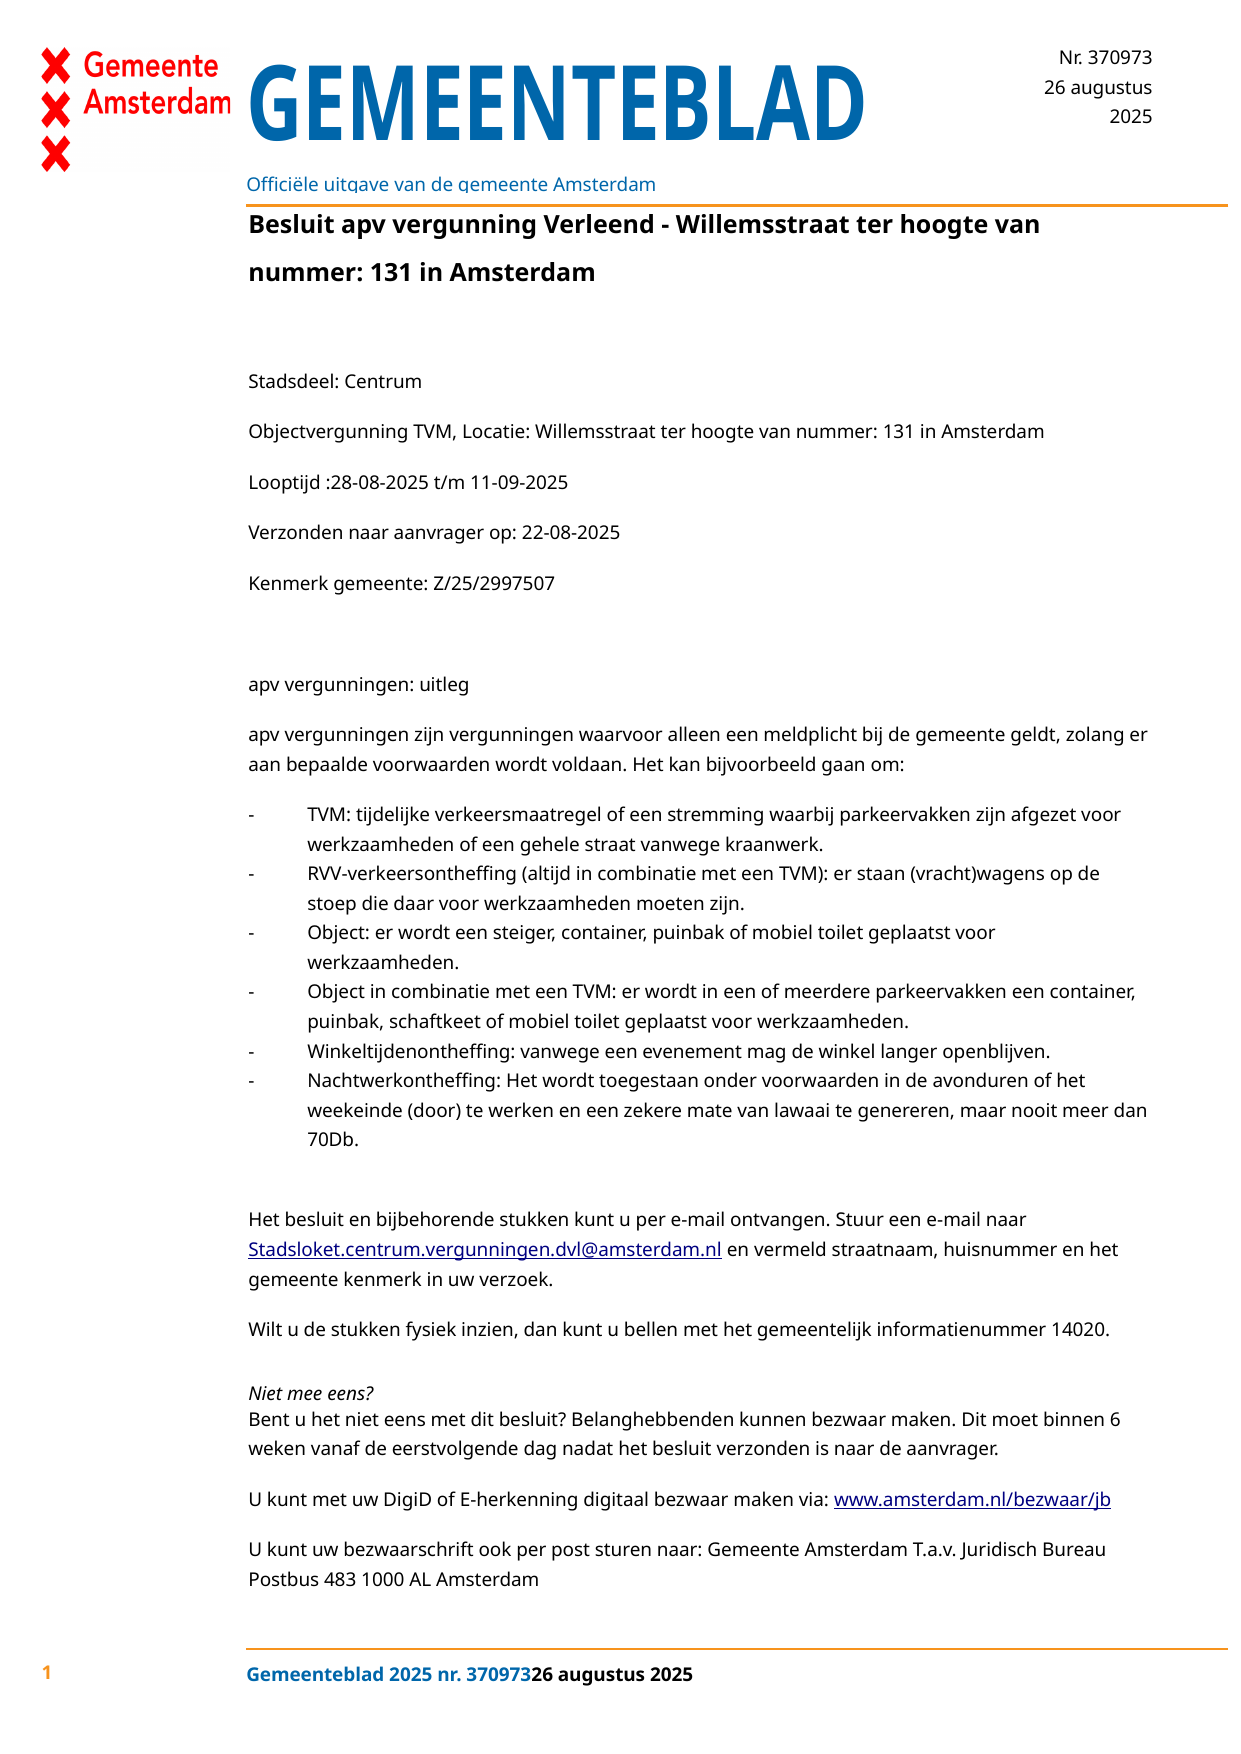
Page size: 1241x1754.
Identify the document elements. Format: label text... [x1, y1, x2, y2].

list TVM: tijdelijke verkeersmaatregel of een stremming waarbij parkeervakken zijn afgezet voor werkzaamheden of een gehele straat vanwege kraanwerk. [248, 801, 1152, 857]
text Objectvergunning TVM, Locatie: Willemsstraat ter hoogte van nummer: 131 in Amsterdam [248, 419, 1152, 444]
text apv vergunningen zijn vergunningen waarvoor alleen een meldplicht bij de gemeente geldt, zolang er aan bepaalde voorwaarden wordt voldaan. Het kan bijvoorbeeld gaan om: [248, 721, 1152, 777]
text Het besluit en bijbehorende stukken kunt u per e-mail ontvangen. Stuur een e-mail naar Stadsloket.centrum.vergunningen.dvl@amsterdam.nl en vermeld straatnaam, huisnummer en het gemeente kenmerk in uw verzoek. [248, 1207, 1152, 1292]
list Object: er wordt een steiger, container, puinbak of mobiel toilet geplaatst voor werkzaamheden. [248, 919, 1152, 975]
text apv vergunningen: uitleg [248, 671, 1152, 697]
text U kunt met uw DigiD of E-herkenning digitaal bezwaar maken via: www.amsterdam.nl/bezwaar/jb [248, 1486, 1152, 1512]
list Object in combinatie met een TVM: er wordt in een of meerdere parkeervakken een container, puinbak, schaftkeet of mobiel toilet geplaatst voor werkzaamheden. [248, 979, 1152, 1034]
text Kenmerk gemeente: Z/25/2997507 [248, 570, 1152, 596]
text Niet mee eens? [248, 1380, 1152, 1406]
list Nachtwerkontheffing: Het wordt toegestaan onder voorwaarden in de avonduren of het weekeinde (door) te werken en een zekere mate van lawaai te genereren, maar nooit meer dan 70Db. [248, 1067, 1152, 1152]
list RVV-verkeersontheffing (altijd in combinatie met een TVM): er staan (vracht)wagens op de stoep die daar voor werkzaamheden moeten zijn. [248, 860, 1152, 916]
text Verzonden naar aanvrager op: 22-08-2025 [248, 519, 1152, 545]
text U kunt uw bezwaarschrift ook per post sturen naar: Gemeente Amsterdam T.a.v. Juridisch Bureau Postbus 483 1000 AL Amsterdam [248, 1536, 1152, 1592]
text Besluit apv vergunning Verleend - Willemsstraat ter hoogte van nummer: 131 in Amsterdam [248, 207, 1152, 288]
text Looptijd :28-08-2025 t/m 11-09-2025 [248, 469, 1152, 495]
picture [41, 47, 231, 172]
text Wilt u de stukken fysiek inzien, dan kunt u bellen met het gemeentelijk informatienummer 14020. [248, 1316, 1152, 1342]
list Winkeltijdenontheffing: vanwege een evenement mag de winkel langer openblijven. [248, 1038, 1152, 1064]
text Stadsdeel: Centrum [248, 368, 1152, 394]
text Bent u het niet eens met dit besluit? Belanghebbenden kunnen bezwaar maken. Dit moet binnen 6 weken vanaf de eerstvolgende dag nadat het besluit verzonden is naar de aanvrager. [248, 1406, 1152, 1461]
